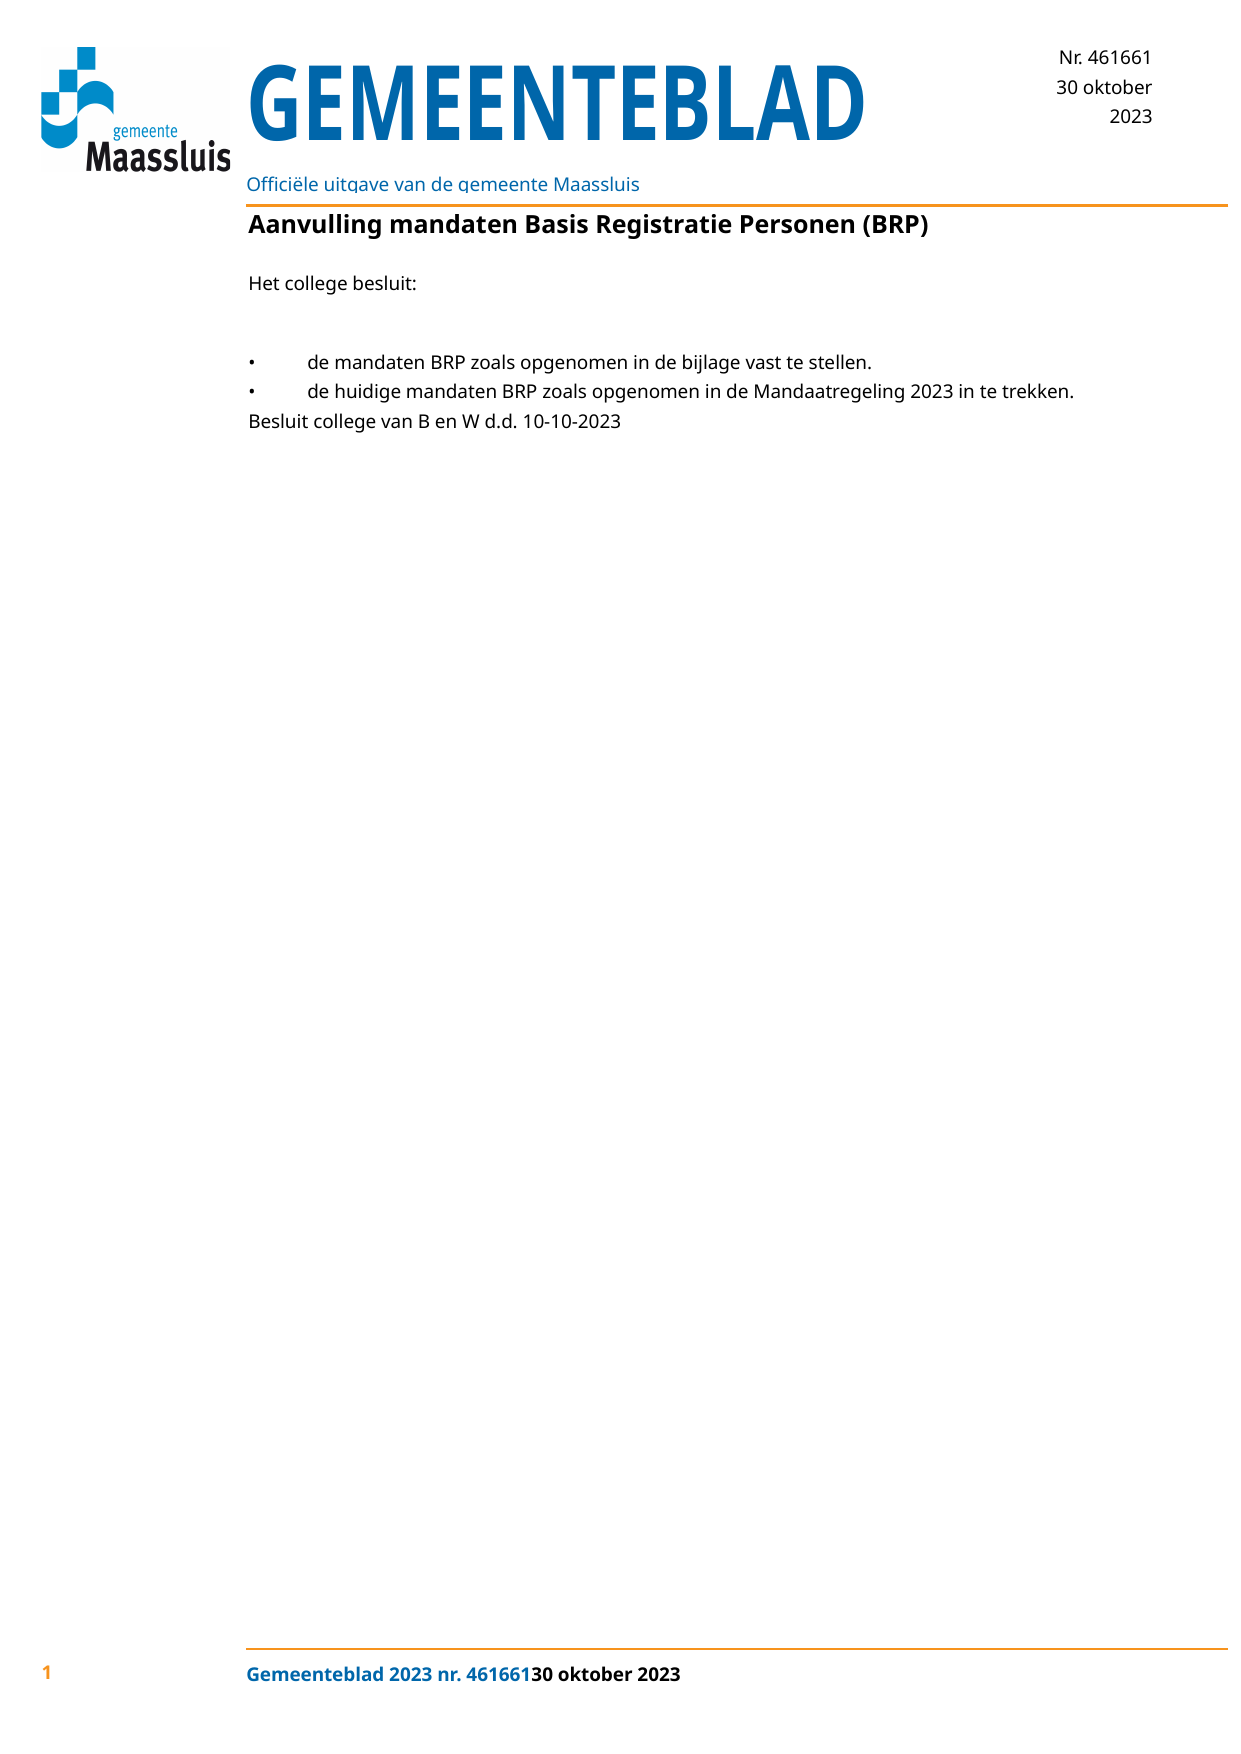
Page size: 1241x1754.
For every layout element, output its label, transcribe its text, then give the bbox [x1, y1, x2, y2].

text Het college besluit: [248, 270, 1152, 296]
picture [41, 47, 231, 172]
list de huidige mandaten BRP zoals opgenomen in de Mandaatregeling 2023 in te trekken. [248, 379, 1152, 404]
text Besluit college van B en W d.d. 10-10-2023 [248, 408, 1152, 434]
picture [41, 47, 77, 92]
list de mandaten BRP zoals opgenomen in de bijlage vast te stellen. [248, 349, 1152, 375]
text Aanvulling mandaten Basis Registratie Personen (BRP) [248, 207, 1152, 241]
